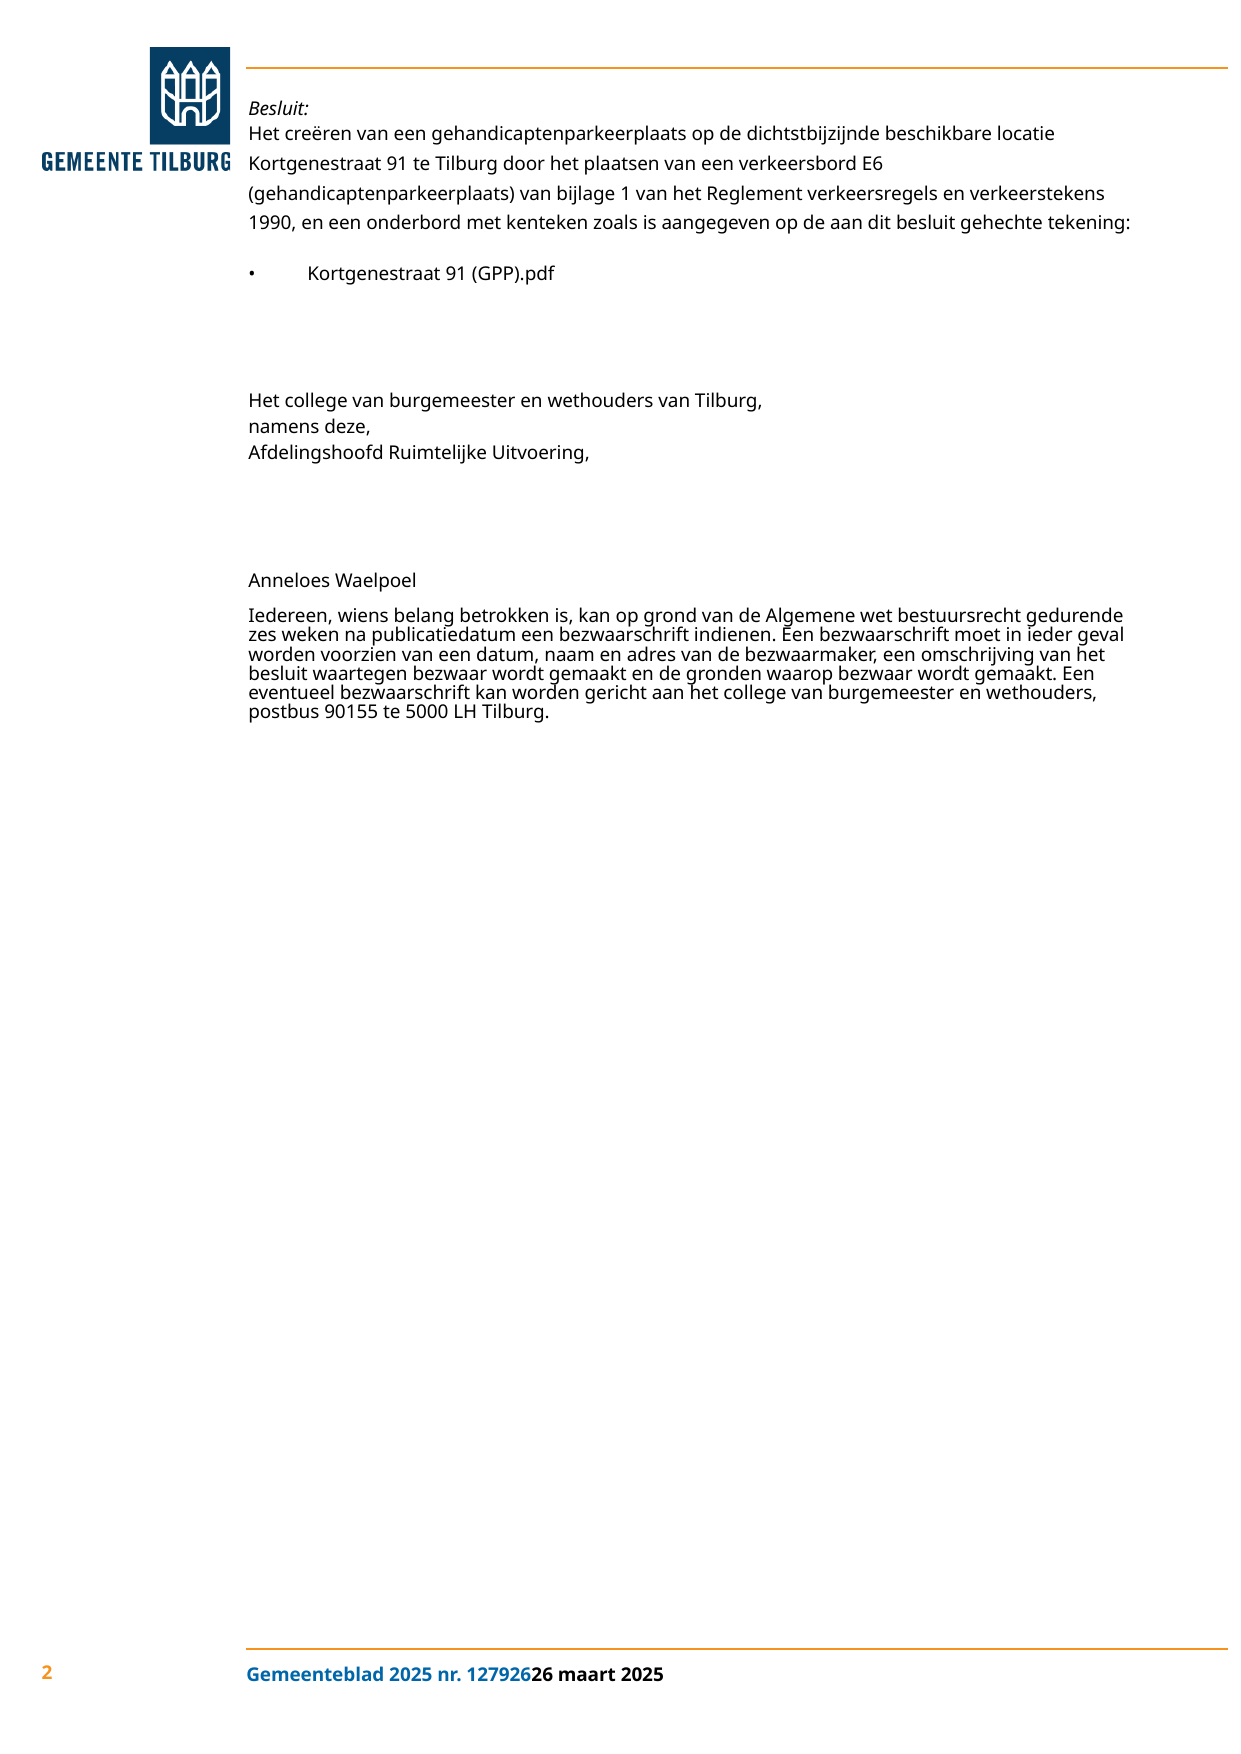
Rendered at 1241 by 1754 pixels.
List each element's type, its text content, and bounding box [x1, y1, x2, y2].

text Iedereen, wiens belang betrokken is, kan op grond van de Algemene wet bestuursrecht gedurende zes weken na publicatiedatum een bezwaarschrift indienen. Een bezwaarschrift moet in ieder geval worden voorzien van een datum, naam en adres van de bezwaarmaker, een omschrijving van het besluit waartegen bezwaar wordt gemaakt en de gronden waarop bezwaar wordt gemaakt. Een eventueel bezwaarschrift kan worden gericht aan het college van burgemeester en wethouders, postbus 90155 te 5000 LH Tilburg. [248, 607, 1152, 723]
text Het creëren van een gehandicaptenparkeerplaats op de dichtstbijzijnde beschikbare locatie Kortgenestraat 91 te Tilburg door het plaatsen van een verkeersbord E6 (gehandicaptenparkeerplaats) van bijlage 1 van het Reglement verkeersregels en verkeerstekens 1990, en een onderbord met kenteken zoals is aangegeven op de aan dit besluit gehechte tekening: [248, 121, 1152, 235]
text namens deze, [248, 413, 1152, 439]
picture [41, 47, 231, 172]
text Het college van burgemeester en wethouders van Tilburg, [248, 387, 1152, 413]
text Besluit: [248, 95, 1152, 121]
list Kortgenestraat 91 (GPP).pdf [248, 260, 1152, 285]
text Afdelingshoofd Ruimtelijke Uitvoering, [248, 439, 1152, 465]
text Anneloes Waelpoel [248, 568, 1152, 593]
